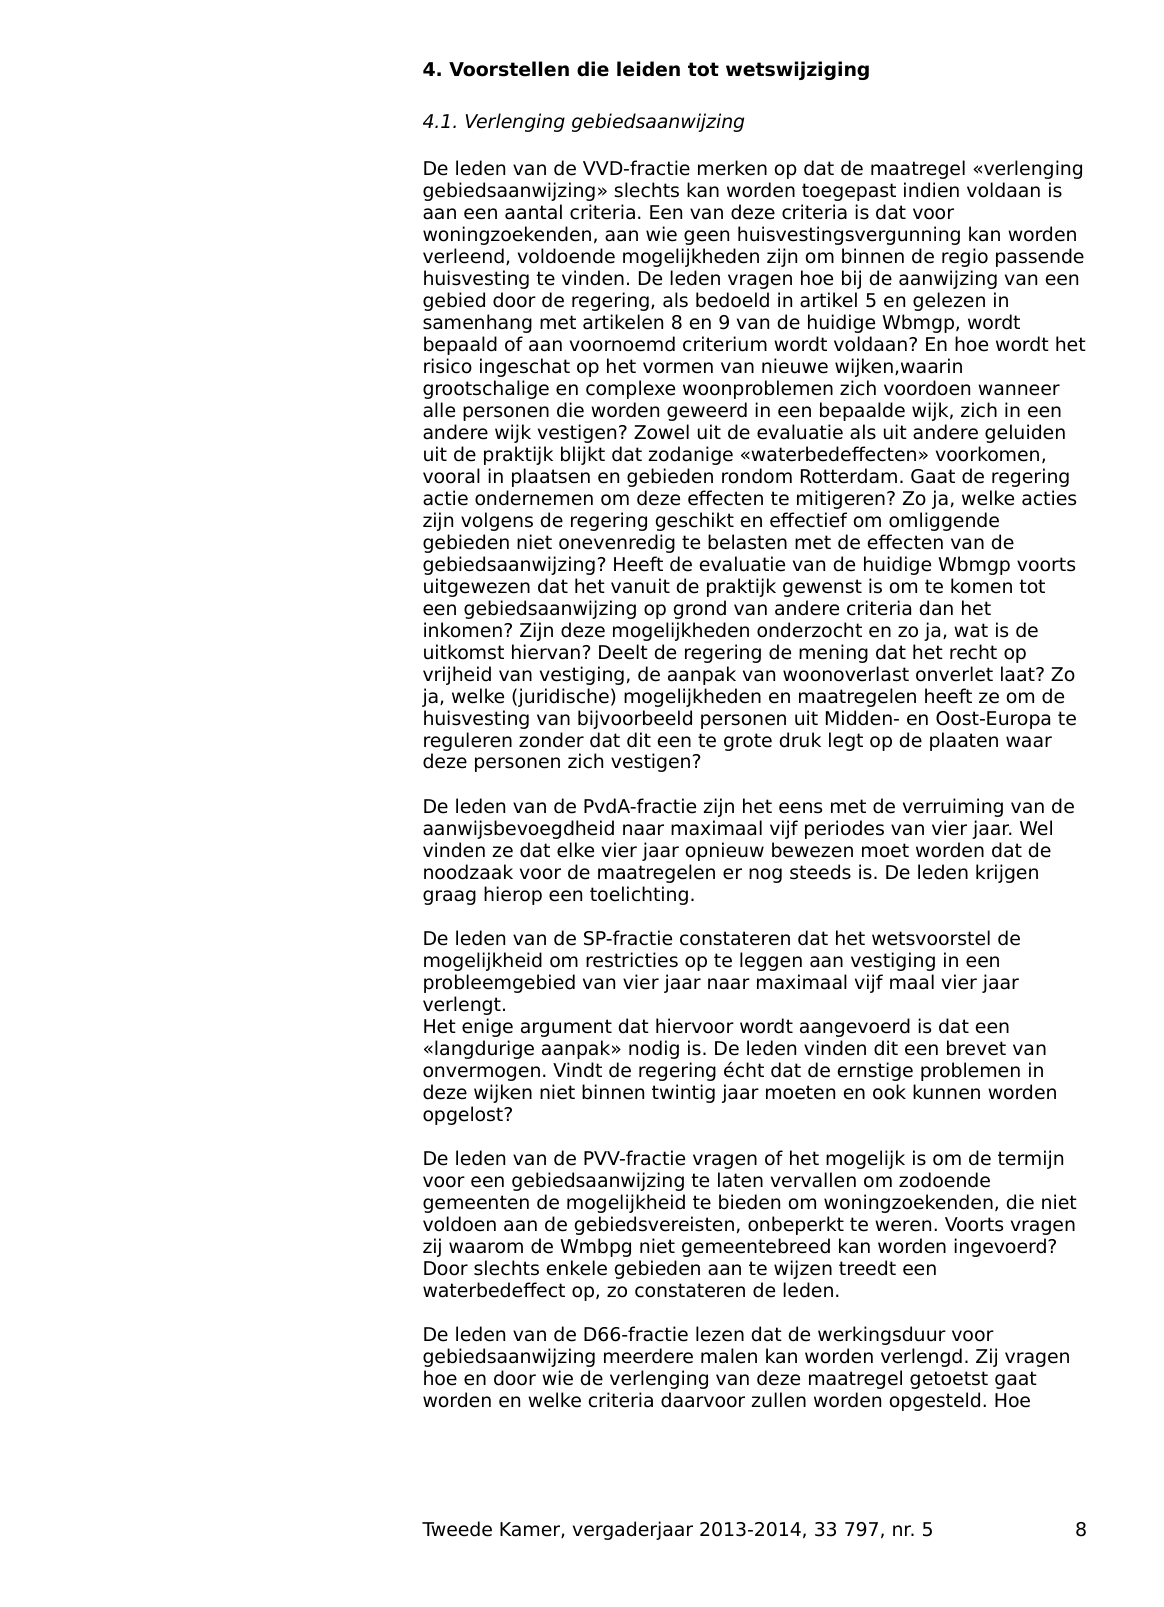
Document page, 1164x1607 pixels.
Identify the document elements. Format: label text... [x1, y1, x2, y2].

text Het enige argument dat hiervoor wordt aangevoerd is dat een «langdurige aanpak» nodig is. De leden vinden dit een brevet van onvermogen. Vindt de regering écht dat de ernstige problemen in deze wijken niet binnen twintig jaar moeten en ook kunnen worden opgelost? [422, 1016, 1087, 1126]
text De leden van de VVD-fractie merken op dat de maatregel «verlenging gebiedsaanwijzing» slechts kan worden toegepast indien voldaan is aan een aantal criteria. Een van deze criteria is dat voor woningzoekenden, aan wie geen huisvestingsvergunning kan worden verleend, voldoende mogelijkheden zijn om binnen de regio passende huisvesting te vinden. De leden vragen hoe bij de aanwijzing van een gebied door de regering, als bedoeld in artikel 5 en gelezen in samenhang met artikelen 8 en 9 van de huidige Wbmgp, wordt bepaald of aan voornoemd criterium wordt voldaan? En hoe wordt het risico ingeschat op het vormen van nieuwe wijken,waarin grootschalige en complexe woonproblemen zich voordoen wanneer alle personen die worden geweerd in een bepaalde wijk, zich in een andere wijk vestigen? Zowel uit de evaluatie als uit andere geluiden uit de praktijk blijkt dat zodanige «waterbedeffecten» voorkomen, vooral in plaatsen en gebieden rondom Rotterdam. Gaat de regering actie ondernemen om deze effecten te mitigeren? Zo ja, welke acties zijn volgens de regering geschikt en effectief om omliggende gebieden niet onevenredig te belasten met de effecten van de gebiedsaanwijzing? Heeft de evaluatie van de huidige Wbmgp voorts uitgewezen dat het vanuit de praktijk gewenst is om te komen tot een gebiedsaanwijzing op grond van andere criteria dan het inkomen? Zijn deze mogelijkheden onderzocht en zo ja, wat is de uitkomst hiervan? Deelt de regering de mening dat het recht op vrijheid van vestiging, de aanpak van woonoverlast onverlet laat? Zo ja, welke (juridische) mogelijkheden en maatregelen heeft ze om de huisvesting van bijvoorbeeld personen uit Midden- en Oost-Europa te reguleren zonder dat dit een te grote druk legt op de plaaten waar deze personen zich vestigen? [422, 158, 1087, 773]
text De leden van de PVV-fractie vragen of het mogelijk is om de termijn voor een gebiedsaanwijzing te laten vervallen om zodoende gemeenten de mogelijkheid te bieden om woningzoekenden, die niet voldoen aan de gebiedsvereisten, onbeperkt te weren. Voorts vragen zij waarom de Wmbpg niet gemeentebreed kan worden ingevoerd? Door slechts enkele gebieden aan te wijzen treedt een waterbedeffect op, zo constateren de leden. [422, 1148, 1087, 1302]
text De leden van de PvdA-fractie zijn het eens met de verruiming van de aanwijsbevoegdheid naar maximaal vijf periodes van vier jaar. Wel vinden ze dat elke vier jaar opnieuw bewezen moet worden dat de noodzaak voor de maatregelen er nog steeds is. De leden krijgen graag hierop een toelichting. [422, 796, 1087, 906]
text De leden van de SP-fractie constateren dat het wetsvoorstel de mogelijkheid om restricties op te leggen aan vestiging in een probleemgebied van vier jaar naar maximaal vijf maal vier jaar verlengt. [422, 928, 1087, 1016]
subtitle 4. Voorstellen die leiden tot wetswijziging [422, 59, 1087, 81]
text De leden van de D66-fractie lezen dat de werkingsduur voor gebiedsaanwijzing meerdere malen kan worden verlengd. Zij vragen hoe en door wie de verlenging van deze maatregel getoetst gaat worden en welke criteria daarvoor zullen worden opgesteld. Hoe [422, 1324, 1087, 1412]
subtitle 4.1. Verlenging gebiedsaanwijzing [422, 111, 1087, 133]
